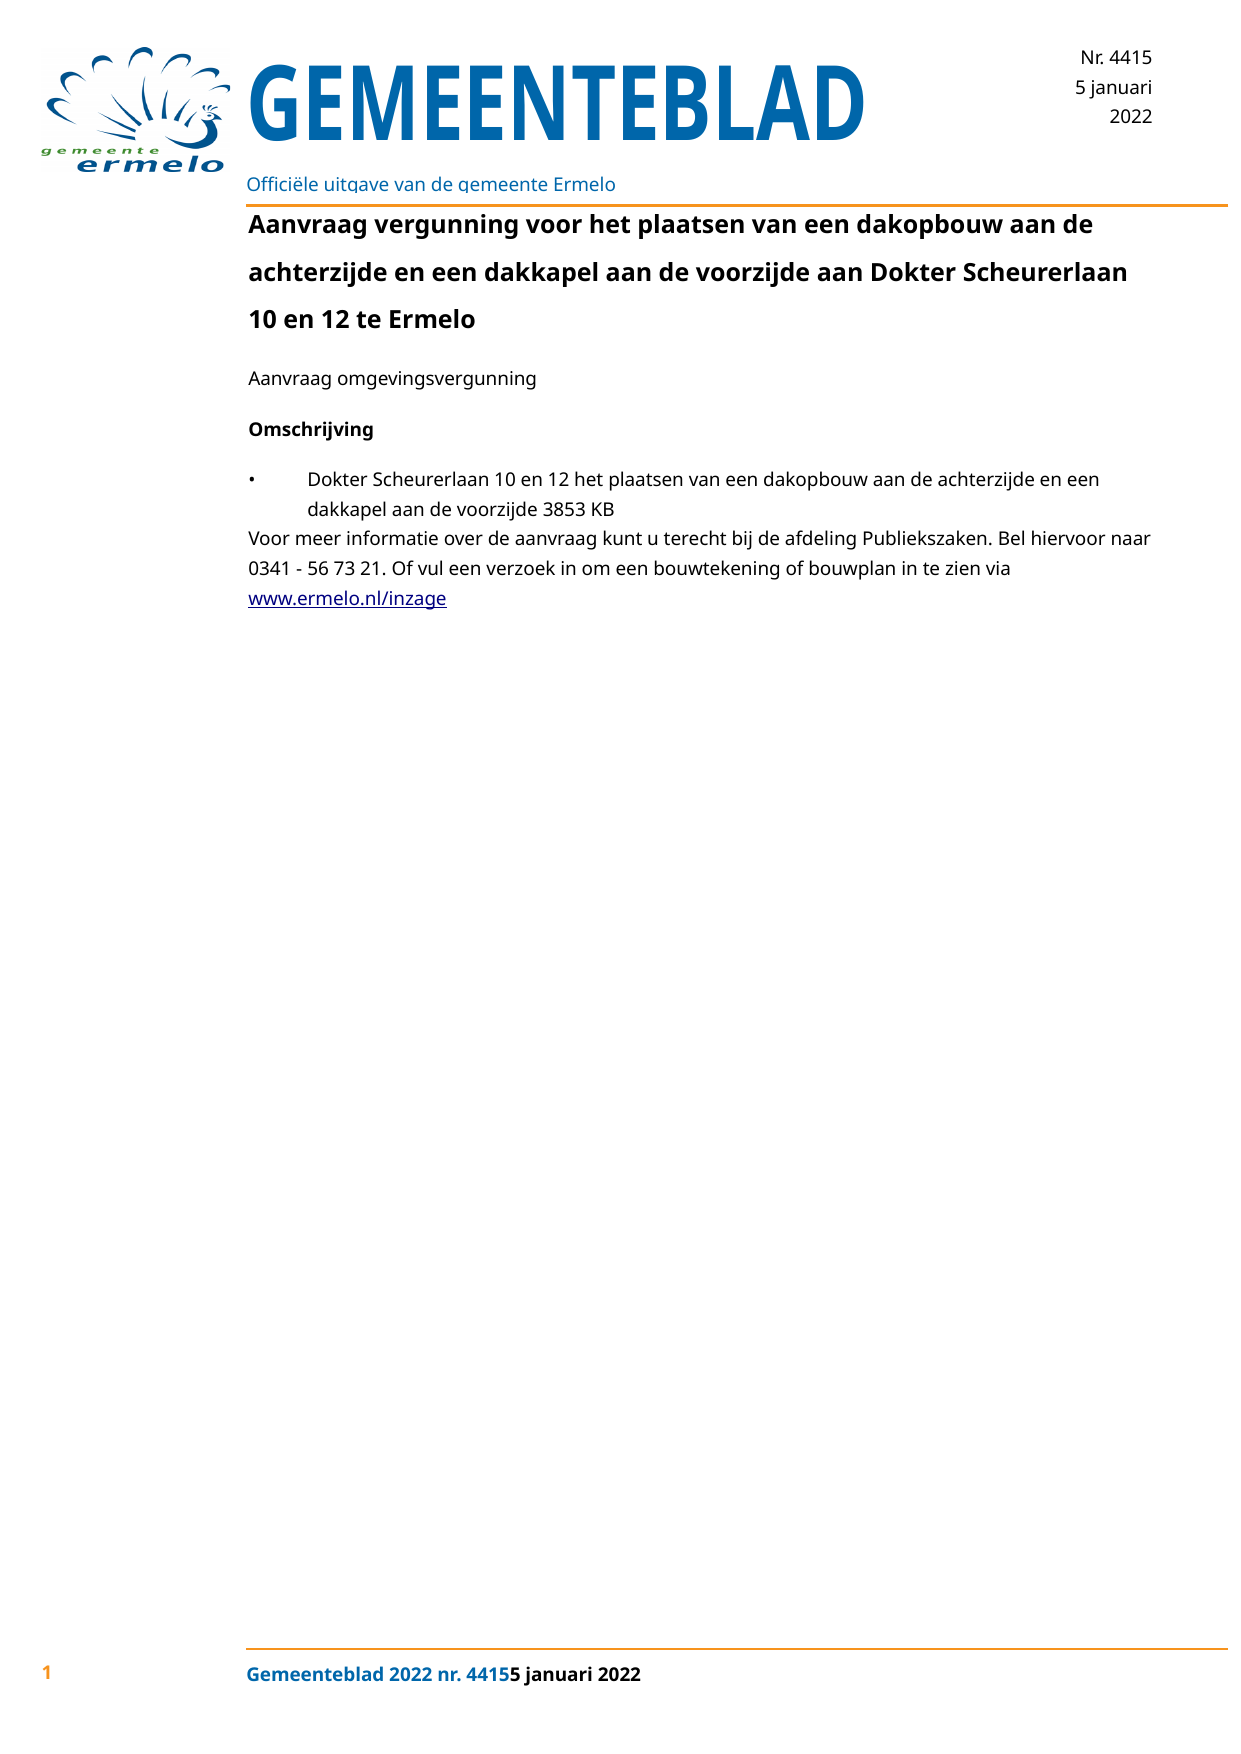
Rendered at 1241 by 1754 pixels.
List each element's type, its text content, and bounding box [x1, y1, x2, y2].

list Dokter Scheurerlaan 10 en 12 het plaatsen van een dakopbouw aan de achterzijde en een dakkapel aan de voorzijde 3853 KB [248, 466, 1152, 522]
text Voor meer informatie over de aanvraag kunt u terecht bij de afdeling Publiekszaken. Bel hiervoor naar 0341 - 56 73 21. Of vul een verzoek in om een bouwtekening of bouwplan in te zien via www.ermelo.nl/inzage [248, 526, 1152, 610]
text Omschrijving [248, 416, 1152, 442]
picture [41, 47, 231, 172]
text Aanvraag vergunning voor het plaatsen van een dakopbouw aan de achterzijde en een dakkapel aan de voorzijde aan Dokter Scheurerlaan 10 en 12 te Ermelo [248, 207, 1152, 336]
text Aanvraag omgevingsvergunning [248, 366, 1152, 391]
